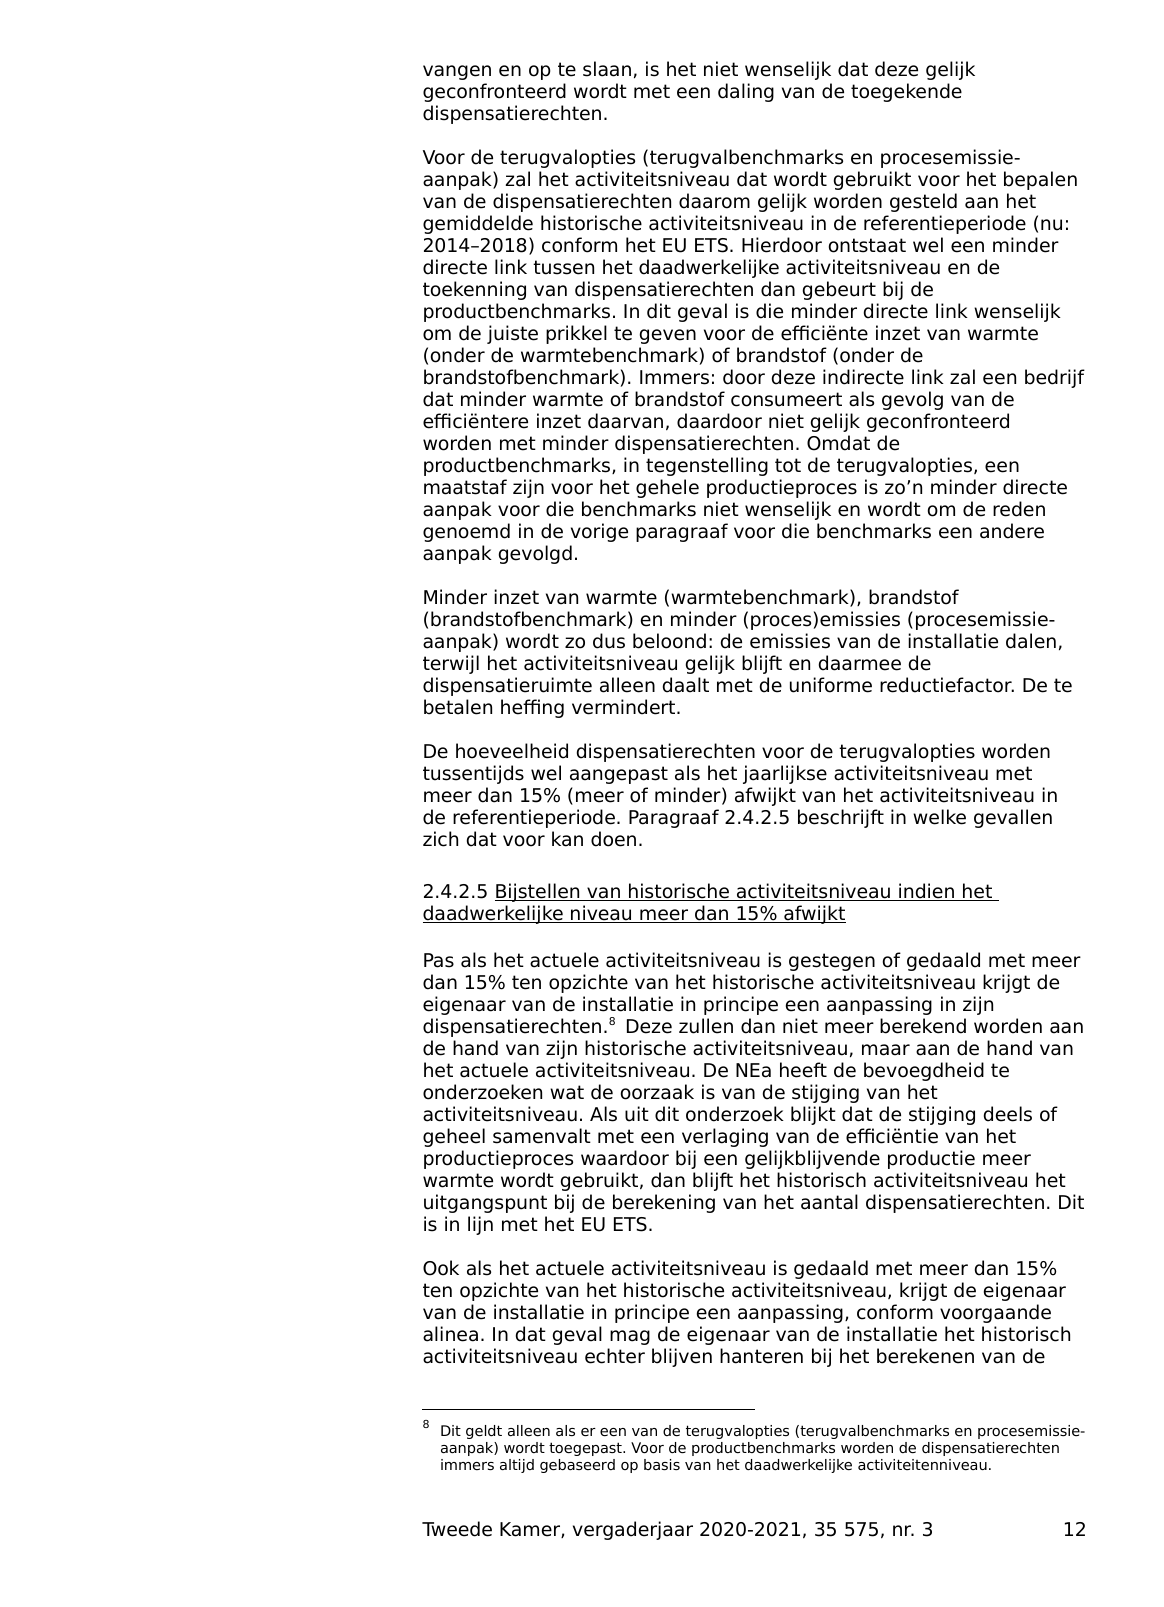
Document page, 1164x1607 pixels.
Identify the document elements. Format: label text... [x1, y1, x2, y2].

text Ook als het actuele activiteitsniveau is gedaald met meer dan 15% ten opzichte van het historische activiteitsniveau, krijgt de eigenaar van de installatie in principe een aanpassing, conform voorgaande alinea. In dat geval mag de eigenaar van de installatie het historisch activiteitsniveau echter blijven hanteren bij het berekenen van de [422, 1258, 1087, 1368]
text Minder inzet van warmte (warmtebenchmark), brandstof (brandstofbenchmark) en minder (proces)emissies (procesemissie-aanpak) wordt zo dus beloond: de emissies van de installatie dalen, terwijl het activiteitsniveau gelijk blijft en daarmee de dispensatieruimte alleen daalt met de uniforme reductiefactor. De te betalen heffing vermindert. [422, 587, 1087, 719]
subtitle 2.4.2.5 Bijstellen van historische activiteitsniveau indien het daadwerkelijke niveau meer dan 15% afwijkt [422, 881, 1087, 925]
text Dit geldt alleen als er een van de terugvalopties (terugvalbenchmarks en procesemissie-aanpak) wordt toegepast. Voor de productbenchmarks worden de dispensatierechten immers altijd gebaseerd op basis van het daadwerkelijke activiteitenniveau. [422, 1418, 1087, 1474]
text vangen en op te slaan, is het niet wenselijk dat deze gelijk geconfronteerd wordt met een daling van de toegekende dispensatierechten. [422, 59, 1087, 125]
text Voor de terugvalopties (terugvalbenchmarks en procesemissie-aanpak) zal het activiteitsniveau dat wordt gebruikt voor het bepalen van de dispensatierechten daarom gelijk worden gesteld aan het gemiddelde historische activiteitsniveau in de referentieperiode (nu: 2014–2018) conform het EU ETS. Hierdoor ontstaat wel een minder directe link tussen het daadwerkelijke activiteitsniveau en de toekenning van dispensatierechten dan gebeurt bij de productbenchmarks. In dit geval is die minder directe link wenselijk om de juiste prikkel te geven voor de efficiënte inzet van warmte (onder de warmtebenchmark) of brandstof (onder de brandstofbenchmark). Immers: door deze indirecte link zal een bedrijf dat minder warmte of brandstof consumeert als gevolg van de efficiëntere inzet daarvan, daardoor niet gelijk geconfronteerd worden met minder dispensatierechten. Omdat de productbenchmarks, in tegenstelling tot de terugvalopties, een maatstaf zijn voor het gehele productieproces is zo’n minder directe aanpak voor die benchmarks niet wenselijk en wordt om de reden genoemd in de vorige paragraaf voor die benchmarks een andere aanpak gevolgd. [422, 147, 1087, 565]
text Pas als het actuele activiteitsniveau is gestegen of gedaald met meer dan 15% ten opzichte van het historische activiteitsniveau krijgt de eigenaar van de installatie in principe een aanpassing in zijn dispensatierechten. Deze zullen dan niet meer berekend worden aan de hand van zijn historische activiteitsniveau, maar aan de hand van het actuele activiteitsniveau. De NEa heeft de bevoegdheid te onderzoeken wat de oorzaak is van de stijging van het activiteitsniveau. Als uit dit onderzoek blijkt dat de stijging deels of geheel samenvalt met een verlaging van de efficiëntie van het productieproces waardoor bij een gelijkblijvende productie meer warmte wordt gebruikt, dan blijft het historisch activiteitsniveau het uitgangspunt bij de berekening van het aantal dispensatierechten. Dit is in lijn met het EU ETS. [422, 950, 1087, 1236]
text De hoeveelheid dispensatierechten voor de terugvalopties worden tussentijds wel aangepast als het jaarlijkse activiteitsniveau met meer dan 15% (meer of minder) afwijkt van het activiteitsniveau in de referentieperiode. Paragraaf 2.4.2.5 beschrijft in welke gevallen zich dat voor kan doen. [422, 741, 1087, 851]
